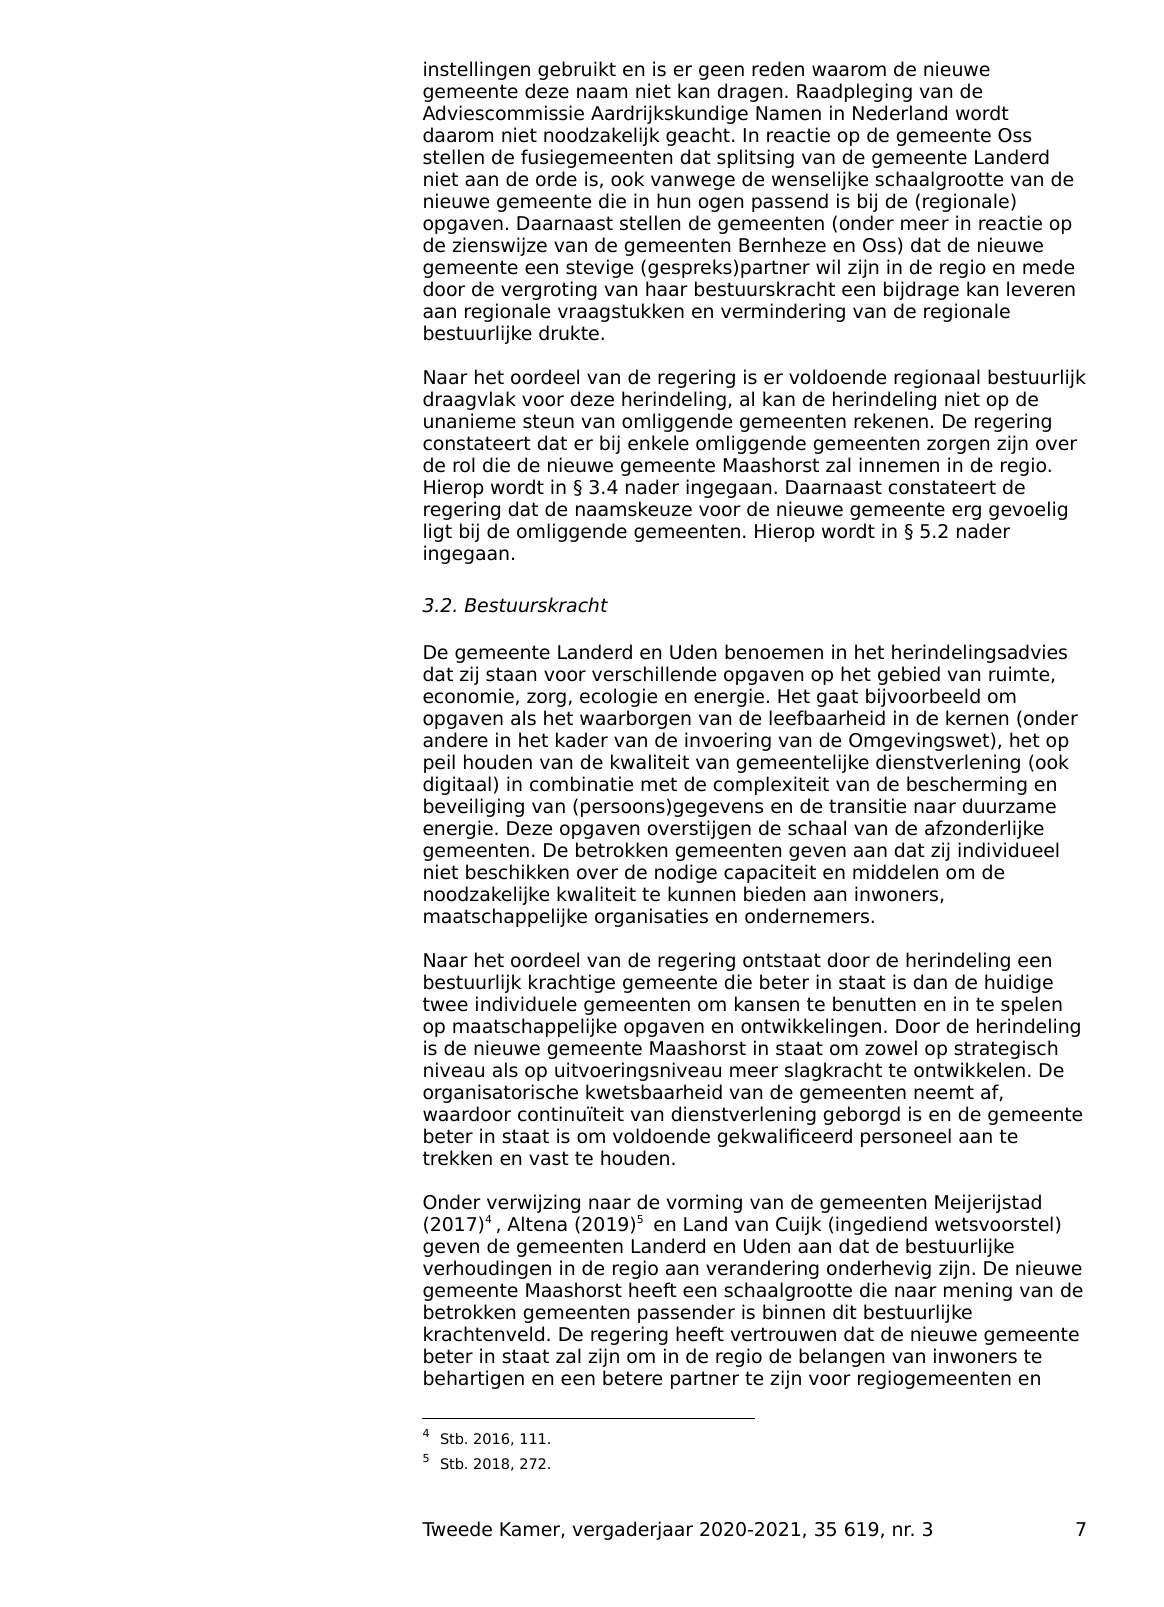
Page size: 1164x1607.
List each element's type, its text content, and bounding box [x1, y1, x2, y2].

text instellingen gebruikt en is er geen reden waarom de nieuwe gemeente deze naam niet kan dragen. Raadpleging van de Adviescommissie Aardrijkskundige Namen in Nederland wordt daarom niet noodzakelijk geacht. In reactie op de gemeente Oss stellen de fusiegemeenten dat splitsing van de gemeente Landerd niet aan de orde is, ook vanwege de wenselijke schaalgrootte van de nieuwe gemeente die in hun ogen passend is bij de (regionale) opgaven. Daarnaast stellen de gemeenten (onder meer in reactie op de zienswijze van de gemeenten Bernheze en Oss) dat de nieuwe gemeente een stevige (gespreks)partner wil zijn in de regio en mede door de vergroting van haar bestuurskracht een bijdrage kan leveren aan regionale vraagstukken en vermindering van de regionale bestuurlijke drukte. [422, 59, 1087, 345]
subtitle 3.2. Bestuurskracht [422, 595, 1087, 617]
text Naar het oordeel van de regering ontstaat door de herindeling een bestuurlijk krachtige gemeente die beter in staat is dan de huidige twee individuele gemeenten om kansen te benutten en in te spelen op maatschappelijke opgaven en ontwikkelingen. Door de herindeling is de nieuwe gemeente Maashorst in staat om zowel op strategisch niveau als op uitvoeringsniveau meer slagkracht te ontwikkelen. De organisatorische kwetsbaarheid van de gemeenten neemt af, waardoor continuïteit van dienstverlening geborgd is en de gemeente beter in staat is om voldoende gekwalificeerd personeel aan te trekken en vast te houden. [422, 950, 1087, 1169]
text Stb. 2016, 111. [422, 1427, 1087, 1449]
text Onder verwijzing naar de vorming van de gemeenten Meijerijstad (2017), Altena (2019) en Land van Cuijk (ingediend wetsvoorstel) geven de gemeenten Landerd en Uden aan dat de bestuurlijke verhoudingen in de regio aan verandering onderhevig zijn. De nieuwe gemeente Maashorst heeft een schaalgrootte die naar mening van de betrokken gemeenten passender is binnen dit bestuurlijke krachtenveld. De regering heeft vertrouwen dat de nieuwe gemeente beter in staat zal zijn om in de regio de belangen van inwoners te behartigen en een betere partner te zijn voor regiogemeenten en [422, 1192, 1087, 1389]
text Naar het oordeel van de regering is er voldoende regionaal bestuurlijk draagvlak voor deze herindeling, al kan de herindeling niet op de unanieme steun van omliggende gemeenten rekenen. De regering constateert dat er bij enkele omliggende gemeenten zorgen zijn over de rol die de nieuwe gemeente Maashorst zal innemen in de regio. Hierop wordt in § 3.4 nader ingegaan. Daarnaast constateert de regering dat de naamskeuze voor de nieuwe gemeente erg gevoelig ligt bij de omliggende gemeenten. Hierop wordt in § 5.2 nader ingegaan. [422, 367, 1087, 565]
text De gemeente Landerd en Uden benoemen in het herindelingsadvies dat zij staan voor verschillende opgaven op het gebied van ruimte, economie, zorg, ecologie en energie. Het gaat bijvoorbeeld om opgaven als het waarborgen van de leefbaarheid in de kernen (onder andere in het kader van de invoering van de Omgevingswet), het op peil houden van de kwaliteit van gemeentelijke dienstverlening (ook digitaal) in combinatie met de complexiteit van de bescherming en beveiliging van (persoons)gegevens en de transitie naar duurzame energie. Deze opgaven overstijgen de schaal van de afzonderlijke gemeenten. De betrokken gemeenten geven aan dat zij individueel niet beschikken over de nodige capaciteit en middelen om de noodzakelijke kwaliteit te kunnen bieden aan inwoners, maatschappelijke organisaties en ondernemers. [422, 642, 1087, 927]
text Stb. 2018, 272. [422, 1452, 1087, 1474]
